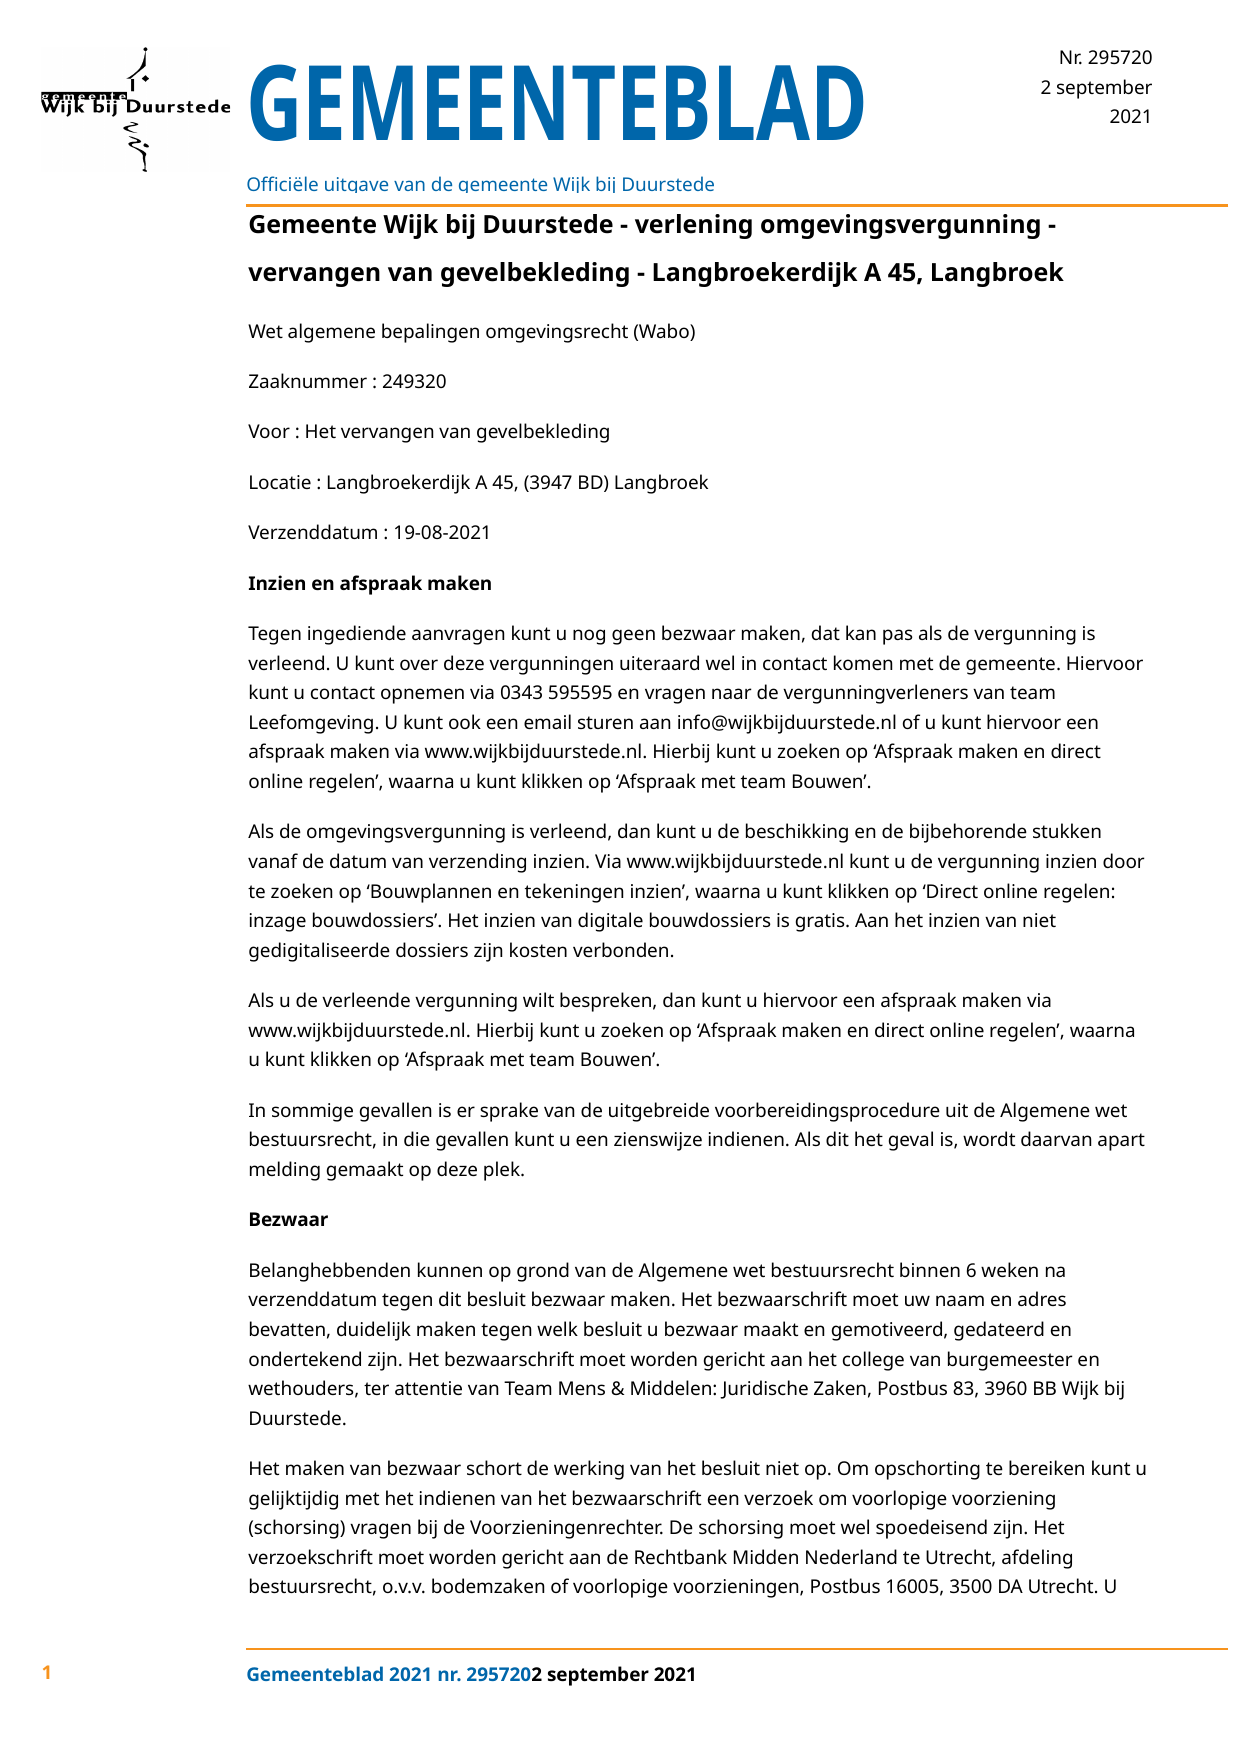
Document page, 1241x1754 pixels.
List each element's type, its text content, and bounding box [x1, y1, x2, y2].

text Tegen ingediende aanvragen kunt u nog geen bezwaar maken, dat kan pas als de vergunning is verleend. U kunt over deze vergunningen uiteraard wel in contact komen met de gemeente. Hiervoor kunt u contact opnemen via 0343 595595 en vragen naar de vergunningverleners van team Leefomgeving. U kunt ook een email sturen aan info@wijkbijduurstede.nl of u kunt hiervoor een afspraak maken via www.wijkbijduurstede.nl. Hierbij kunt u zoeken op ‘Afspraak maken en direct online regelen’, waarna u kunt klikken op ‘Afspraak met team Bouwen’. [248, 620, 1152, 794]
text Wet algemene bepalingen omgevingsrecht (Wabo) [248, 318, 1152, 344]
text Als de omgevingsvergunning is verleend, dan kunt u de beschikking en de bijbehorende stukken vanaf de datum van verzending inzien. Via www.wijkbijduurstede.nl kunt u de vergunning inzien door te zoeken op ‘Bouwplannen en tekeningen inzien’, waarna u kunt klikken op ‘Direct online regelen: inzage bouwdossiers’. Het inzien van digitale bouwdossiers is gratis. Aan het inzien van niet gedigitaliseerde dossiers zijn kosten verbonden. [248, 819, 1152, 963]
text Bezwaar [248, 1207, 1152, 1232]
text Als u de verleende vergunning wilt bespreken, dan kunt u hiervoor een afspraak maken via www.wijkbijduurstede.nl. Hierbij kunt u zoeken op ‘Afspraak maken en direct online regelen’, waarna u kunt klikken op ‘Afspraak met team Bouwen’. [248, 987, 1152, 1072]
text Gemeente Wijk bij Duurstede - verlening omgevingsvergunning - vervangen van gevelbekleding - Langbroekerdijk A 45, Langbroek [248, 207, 1152, 288]
text Het maken van bezwaar schort de werking van het besluit niet op. Om opschorting te bereiken kunt u gelijktijdig met het indienen van het bezwaarschrift een verzoek om voorlopige voorziening (schorsing) vragen bij de Voorzieningenrechter. De schorsing moet wel spoedeisend zijn. Het verzoekschrift moet worden gericht aan de Rechtbank Midden Nederland te Utrecht, afdeling bestuursrecht, o.v.v. bodemzaken of voorlopige voorzieningen, Postbus 16005, 3500 DA Utrecht. U [248, 1455, 1152, 1599]
text Inzien en afspraak maken [248, 570, 1152, 596]
text Belanghebbenden kunnen op grond van de Algemene wet bestuursrecht binnen 6 weken na verzenddatum tegen dit besluit bezwaar maken. Het bezwaarschrift moet uw naam en adres bevatten, duidelijk maken tegen welk besluit u bezwaar maakt en gemotiveerd, gedateerd en ondertekend zijn. Het bezwaarschrift moet worden gericht aan het college van burgemeester en wethouders, ter attentie van Team Mens & Middelen: Juridische Zaken, Postbus 83, 3960 BB Wijk bij Duurstede. [248, 1257, 1152, 1431]
picture [41, 47, 231, 172]
text Locatie : Langbroekerdijk A 45, (3947 BD) Langbroek [248, 469, 1152, 495]
text Verzenddatum : 19-08-2021 [248, 519, 1152, 545]
text In sommige gevallen is er sprake van de uitgebreide voorbereidingsprocedure uit de Algemene wet bestuursrecht, in die gevallen kunt u een zienswijze indienen. Als dit het geval is, wordt daarvan apart melding gemaakt op deze plek. [248, 1097, 1152, 1182]
text Voor : Het vervangen van gevelbekleding [248, 419, 1152, 444]
text Zaaknummer : 249320 [248, 368, 1152, 394]
